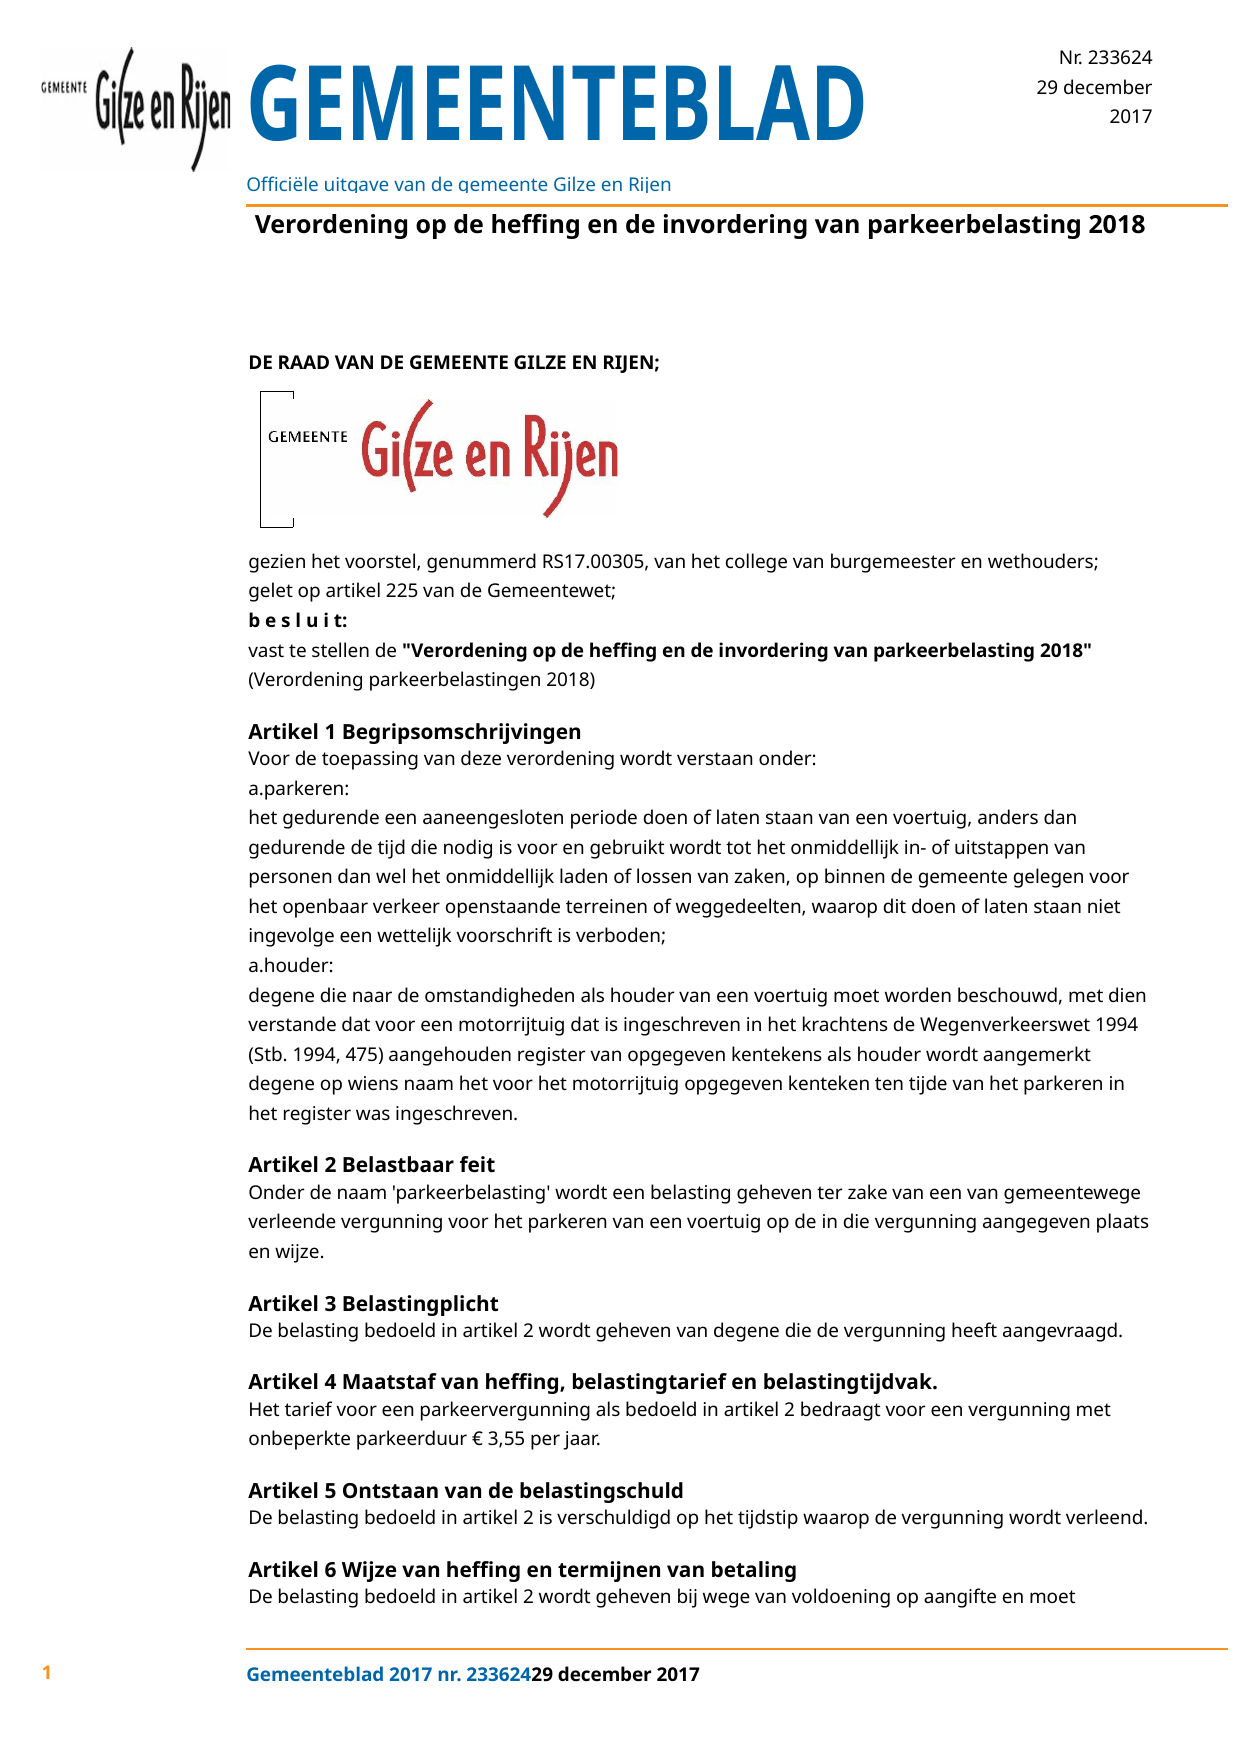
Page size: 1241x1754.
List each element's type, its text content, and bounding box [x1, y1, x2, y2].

text Artikel 5 Ontstaan van de belastingschuld [248, 1476, 1152, 1504]
text Artikel 2 Belastbaar feit [248, 1151, 1152, 1179]
text vast te stellen de "Verordening op de heffing en de invordering van parkeerbelasting 2018" [248, 637, 1152, 662]
text a.parkeren: [248, 775, 1152, 801]
text Verordening op de heffing en de invordering van parkeerbelasting 2018 [248, 207, 1152, 241]
picture [268, 399, 618, 518]
text degene die naar de omstandigheden als houder van een voertuig moet worden beschouwd, met dien verstande dat voor een motorrijtuig dat is ingeschreven in het krachtens de Wegenverkeerswet 1994 (Stb. 1994, 475) aangehouden register van opgegeven kentekens als houder wordt aangemerkt degene op wiens naam het voor het motorrijtuig opgegeven kenteken ten tijde van het parkeren in het register was ingeschreven. [248, 982, 1152, 1126]
text Artikel 1 Begripsomschrijvingen [248, 717, 1152, 745]
text a.houder: [248, 952, 1152, 978]
text gelet op artikel 225 van de Gemeentewet; [248, 578, 1152, 603]
text Artikel 6 Wijze van heffing en termijnen van betaling [248, 1555, 1152, 1583]
text (Verordening parkeerbelastingen 2018) [248, 666, 1152, 692]
text DE RAAD VAN DE GEMEENTE GILZE EN RIJEN; [248, 349, 1152, 375]
text Artikel 4 Maatstaf van heffing, belastingtarief en belastingtijdvak. [248, 1367, 1152, 1396]
text Voor de toepassing van deze verordening wordt verstaan onder: [248, 745, 1152, 771]
text Artikel 3 Belastingplicht [248, 1289, 1152, 1317]
text gezien het voorstel, genummerd RS17.00305, van het college van burgemeester en wethouders; [248, 548, 1152, 574]
text b e s l u i t: [248, 607, 1152, 633]
text De belasting bedoeld in artikel 2 is verschuldigd op het tijdstip waarop de vergunning wordt verleend. [248, 1504, 1152, 1530]
picture [41, 47, 231, 172]
text Onder de naam 'parkeerbelasting' wordt een belasting geheven ter zake van een van gemeentewege verleende vergunning voor het parkeren van een voertuig op de in die vergunning aangegeven plaats en wijze. [248, 1179, 1152, 1264]
text Het tarief voor een parkeervergunning als bedoeld in artikel 2 bedraagt voor een vergunning met onbeperkte parkeerduur € 3,55 per jaar. [248, 1396, 1152, 1451]
text De belasting bedoeld in artikel 2 wordt geheven van degene die de vergunning heeft aangevraagd. [248, 1317, 1152, 1343]
text De belasting bedoeld in artikel 2 wordt geheven bij wege van voldoening op aangifte en moet [248, 1583, 1152, 1609]
text het gedurende een aaneengesloten periode doen of laten staan van een voertuig, anders dan gedurende de tijd die nodig is voor en gebruikt wordt tot het onmiddellijk in- of uitstappen van personen dan wel het onmiddellijk laden of lossen van zaken, op binnen de gemeente gelegen voor het openbaar verkeer openstaande terreinen of weggedeelten, waarop dit doen of laten staan niet ingevolge een wettelijk voorschrift is verboden; [248, 804, 1152, 948]
